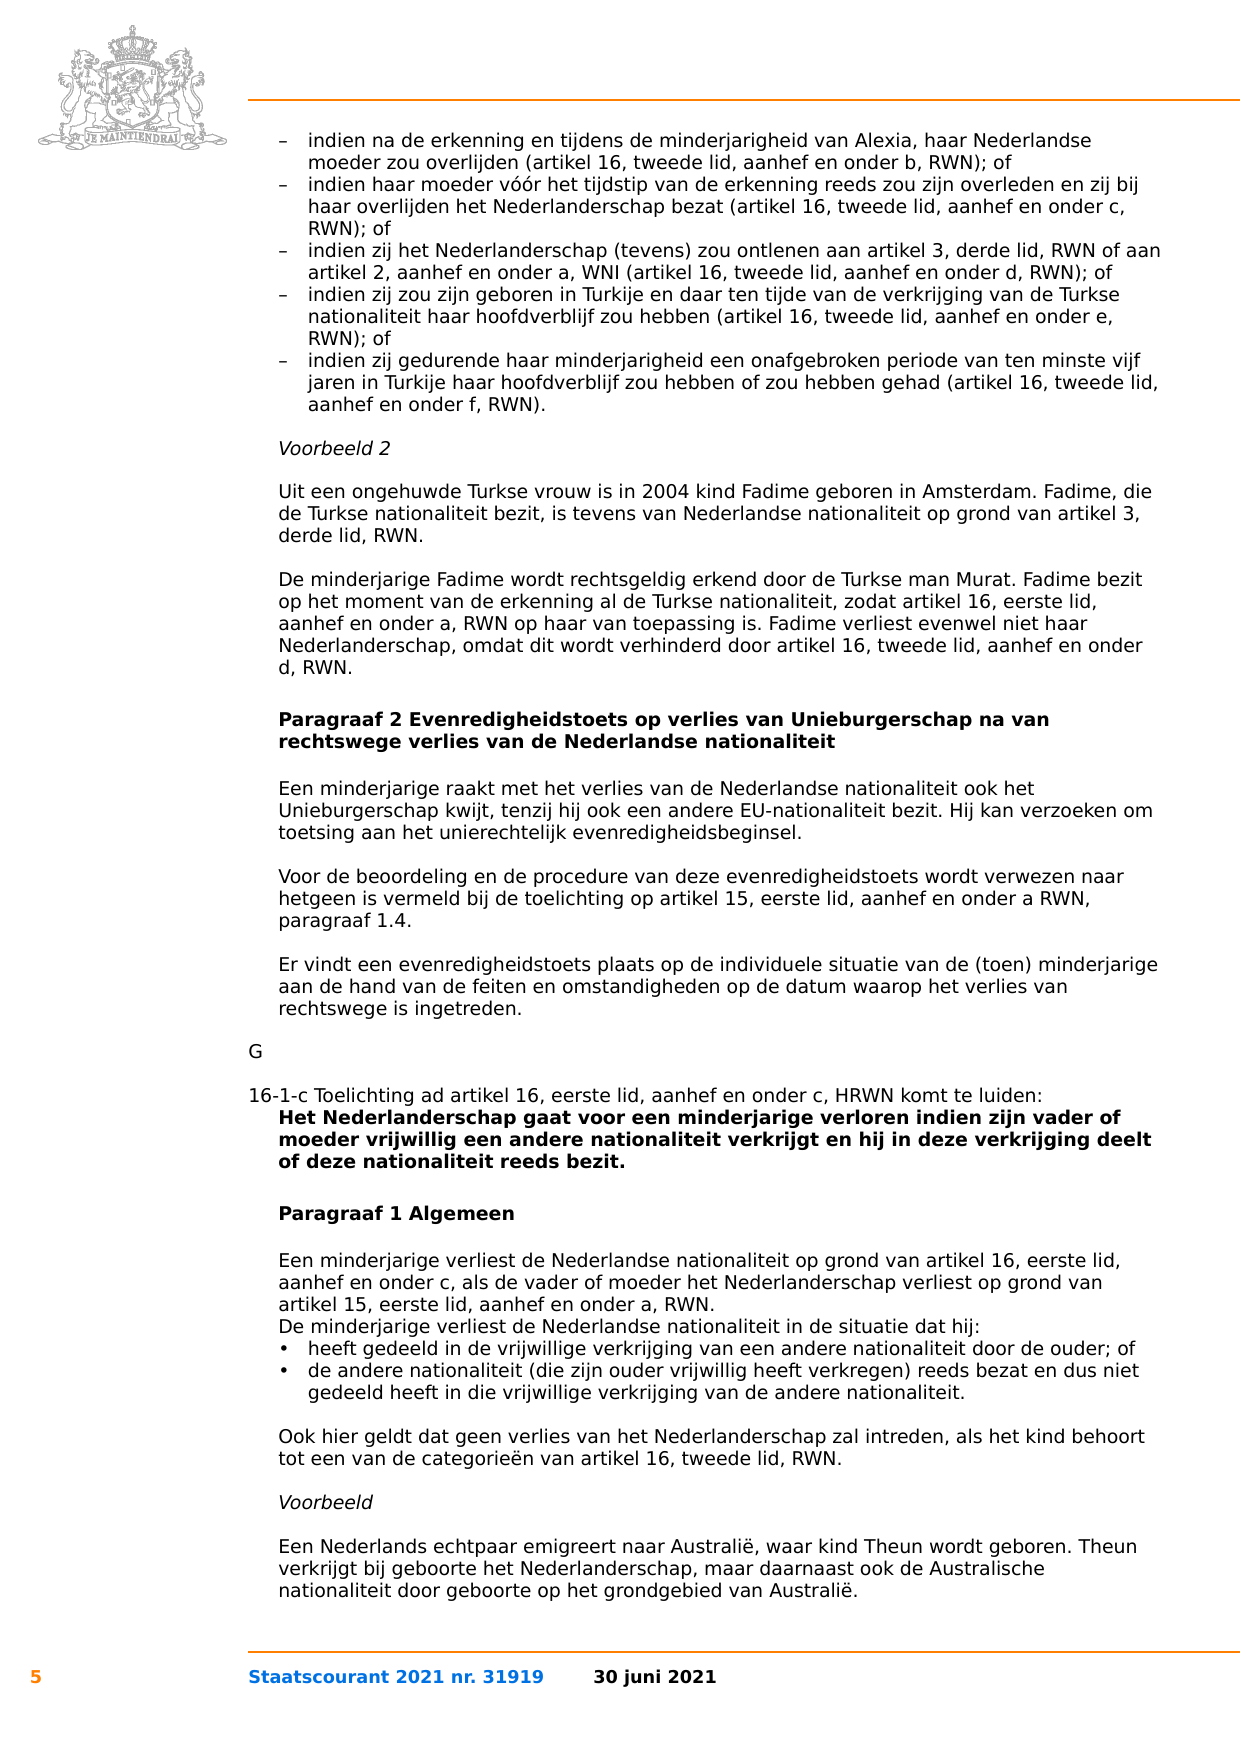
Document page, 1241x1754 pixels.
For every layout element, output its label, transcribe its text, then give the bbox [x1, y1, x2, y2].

text – indien na de erkenning en tijdens de minderjarigheid van Alexia, haar Nederlandse moeder zou overlijden (artikel 16, tweede lid, aanhef en onder b, RWN); of [278, 130, 1163, 174]
text • de andere nationaliteit (die zijn ouder vrijwillig heeft verkregen) reeds bezat en dus niet gedeeld heeft in die vrijwillige verkrijging van de andere nationaliteit. [278, 1360, 1163, 1404]
text Voor de beoordeling en de procedure van deze evenredigheidstoets wordt verwezen naar hetgeen is vermeld bij de toelichting op artikel 15, eerste lid, aanhef en onder a RWN, paragraaf 1.4. [278, 866, 1163, 932]
subtitle Paragraaf 2 Evenredigheidstoets op verlies van Unieburgerschap na van rechtswege verlies van de Nederlandse nationaliteit [278, 709, 1163, 753]
text Ook hier geldt dat geen verlies van het Nederlanderschap zal intreden, als het kind behoort tot een van de categorieën van artikel 16, tweede lid, RWN. [278, 1426, 1163, 1470]
text De minderjarige Fadime wordt rechtsgeldig erkend door de Turkse man Murat. Fadime bezit op het moment van de erkenning al de Turkse nationaliteit, zodat artikel 16, eerste lid, aanhef en onder a, RWN op haar van toepassing is. Fadime verliest evenwel niet haar Nederlanderschap, omdat dit wordt verhinderd door artikel 16, tweede lid, aanhef en onder d, RWN. [278, 569, 1163, 679]
picture [38, 25, 227, 150]
text Er vindt een evenredigheidstoets plaats op de individuele situatie van de (toen) minderjarige aan de hand van de feiten en omstandigheden op de datum waarop het verlies van rechtswege is ingetreden. [278, 954, 1163, 1019]
subtitle Voorbeeld [278, 1492, 1163, 1514]
text 16-1-c Toelichting ad artikel 16, eerste lid, aanhef en onder c, HRWN komt te luiden: [248, 1085, 1163, 1107]
text Een minderjarige raakt met het verlies van de Nederlandse nationaliteit ook het Unieburgerschap kwijt, tenzij hij ook een andere EU-nationaliteit bezit. Hij kan verzoeken om toetsing aan het unierechtelijk evenredigheidsbeginsel. [278, 778, 1163, 844]
text G [248, 1041, 1163, 1063]
subtitle Voorbeeld 2 [278, 437, 1163, 459]
text Het Nederlanderschap gaat voor een minderjarige verloren indien zijn vader of moeder vrijwillig een andere nationaliteit verkrijgt en hij in deze verkrijging deelt of deze nationaliteit reeds bezit. [278, 1107, 1163, 1173]
text Een minderjarige verliest de Nederlandse nationaliteit op grond van artikel 16, eerste lid, aanhef en onder c, als de vader of moeder het Nederlanderschap verliest op grond van artikel 15, eerste lid, aanhef en onder a, RWN. [278, 1250, 1163, 1316]
text • heeft gedeeld in de vrijwillige verkrijging van een andere nationaliteit door de ouder; of [278, 1338, 1163, 1360]
text – indien zij zou zijn geboren in Turkije en daar ten tijde van de verkrijging van de Turkse nationaliteit haar hoofdverblijf zou hebben (artikel 16, tweede lid, aanhef en onder e, RWN); of [278, 284, 1163, 350]
text – indien zij het Nederlanderschap (tevens) zou ontlenen aan artikel 3, derde lid, RWN of aan artikel 2, aanhef en onder a, WNI (artikel 16, tweede lid, aanhef en onder d, RWN); of [278, 240, 1163, 284]
text Uit een ongehuwde Turkse vrouw is in 2004 kind Fadime geboren in Amsterdam. Fadime, die de Turkse nationaliteit bezit, is tevens van Nederlandse nationaliteit op grond van artikel 3, derde lid, RWN. [278, 481, 1163, 547]
text De minderjarige verliest de Nederlandse nationaliteit in de situatie dat hij: [278, 1316, 1163, 1338]
text Een Nederlands echtpaar emigreert naar Australië, waar kind Theun wordt geboren. Theun verkrijgt bij geboorte het Nederlanderschap, maar daarnaast ook de Australische nationaliteit door geboorte op het grondgebied van Australië. [278, 1536, 1163, 1602]
text – indien haar moeder vóór het tijdstip van de erkenning reeds zou zijn overleden en zij bij haar overlijden het Nederlanderschap bezat (artikel 16, tweede lid, aanhef en onder c, RWN); of [278, 174, 1163, 240]
text – indien zij gedurende haar minderjarigheid een onafgebroken periode van ten minste vijf jaren in Turkije haar hoofdverblijf zou hebben of zou hebben gehad (artikel 16, tweede lid, aanhef en onder f, RWN). [278, 350, 1163, 416]
subtitle Paragraaf 1 Algemeen [278, 1203, 1163, 1225]
